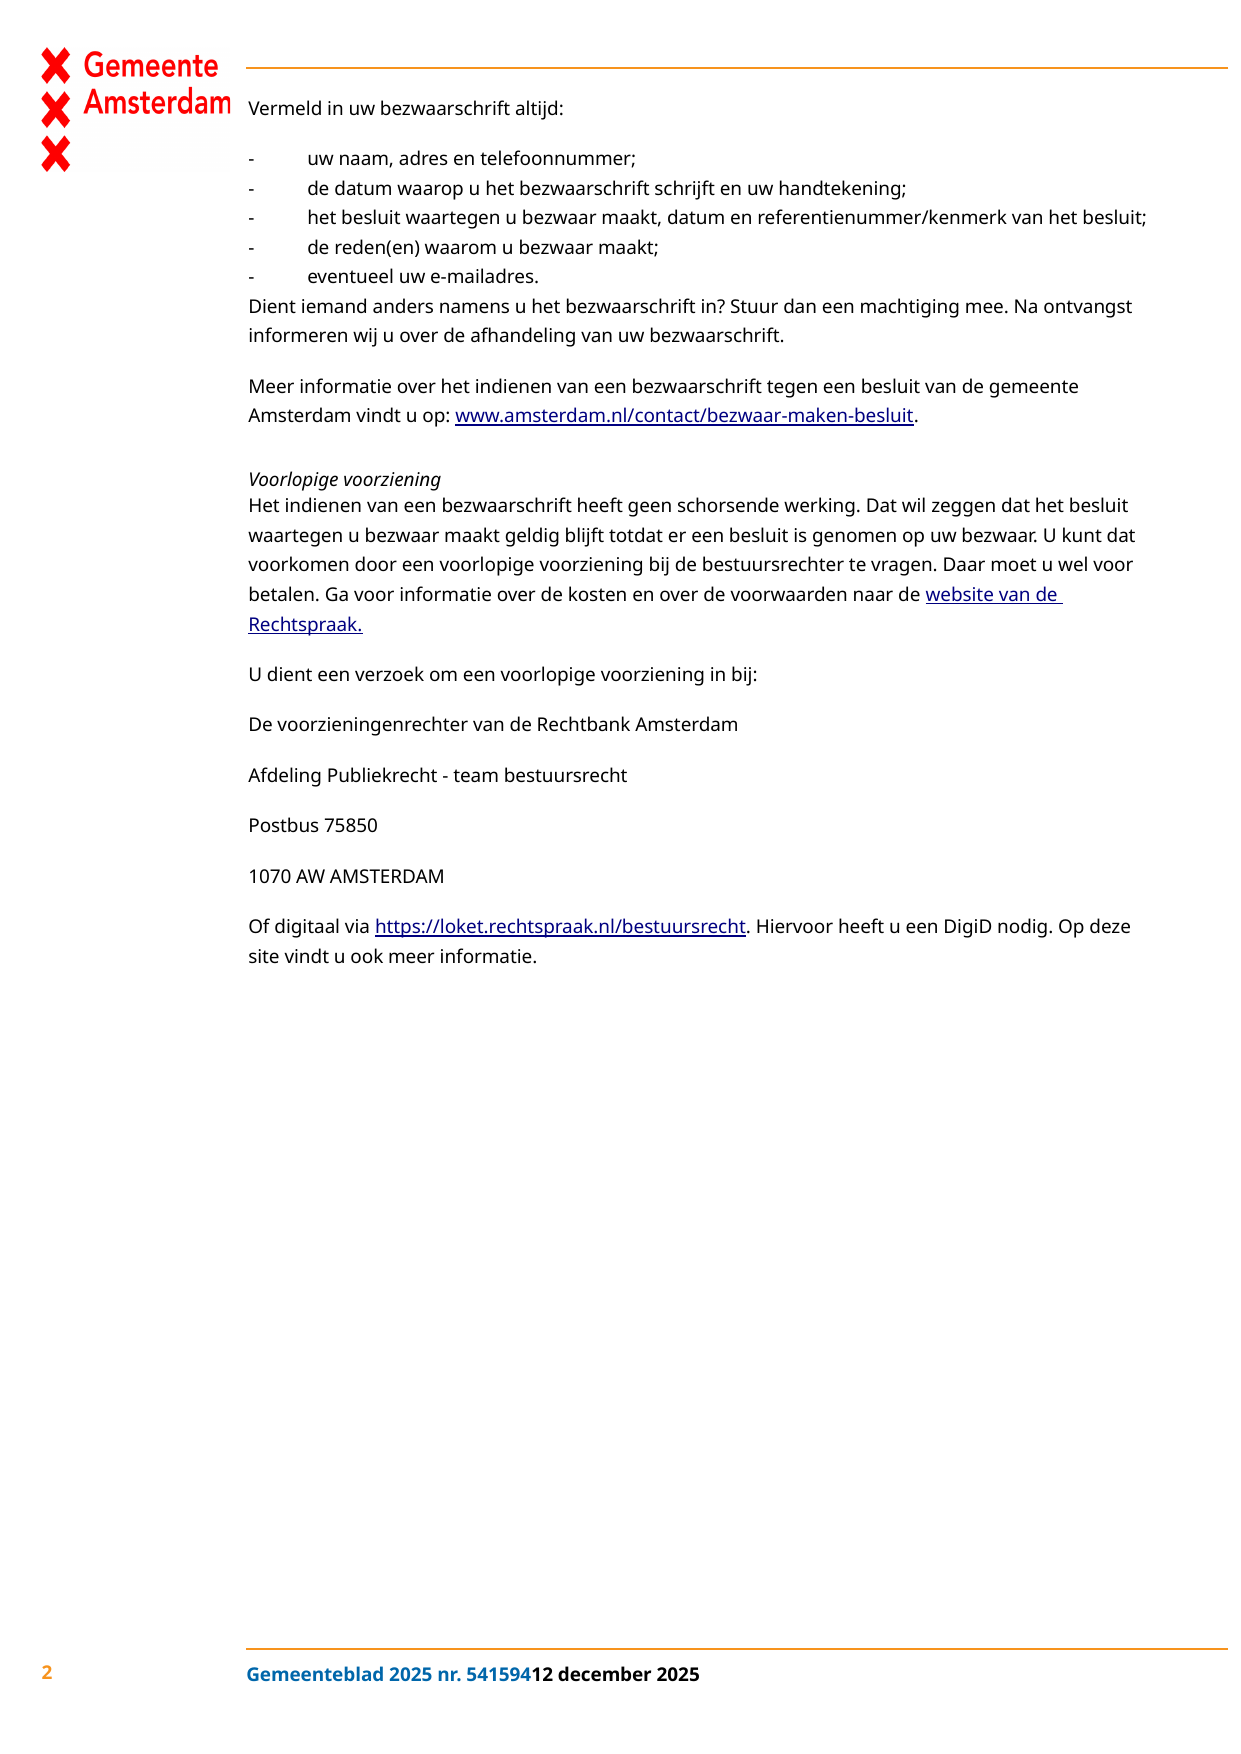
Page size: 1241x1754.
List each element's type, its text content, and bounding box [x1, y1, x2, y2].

text Dient iemand anders namens u het bezwaarschrift in? Stuur dan een machtiging mee. Na ontvangst informeren wij u over de afhandeling van uw bezwaarschrift. [248, 293, 1152, 348]
list eventueel uw e-mailadres. [248, 263, 1152, 289]
text Postbus 75850 [248, 812, 1152, 838]
list de reden(en) waarom u bezwaar maakt; [248, 234, 1152, 260]
list de datum waarop u het bezwaarschrift schrijft en uw handtekening; [248, 175, 1152, 201]
text De voorzieningenrechter van de Rechtbank Amsterdam [248, 712, 1152, 737]
text Het indienen van een bezwaarschrift heeft geen schorsende werking. Dat wil zeggen dat het besluit waartegen u bezwaar maakt geldig blijft totdat er een besluit is genomen op uw bezwaar. U kunt dat voorkomen door een voorlopige voorziening bij de bestuursrechter te vragen. Daar moet u wel voor betalen. Ga voor informatie over de kosten en over de voorwaarden naar de website van de Rechtspraak. [248, 492, 1152, 636]
text Vermeld in uw bezwaarschrift altijd: [248, 95, 1152, 121]
text 1070 AW AMSTERDAM [248, 863, 1152, 888]
text Meer informatie over het indienen van een bezwaarschrift tegen een besluit van de gemeente Amsterdam vindt u op: www.amsterdam.nl/contact/bezwaar-maken-besluit. [248, 373, 1152, 428]
list uw naam, adres en telefoonnummer; [248, 145, 1152, 171]
picture [41, 47, 231, 172]
text U dient een verzoek om een voorlopige voorziening in bij: [248, 661, 1152, 687]
text Voorlopige voorziening [248, 467, 1152, 492]
list het besluit waartegen u bezwaar maakt, datum en referentienummer/kenmerk van het besluit; [248, 204, 1152, 230]
text Afdeling Publiekrecht - team bestuursrecht [248, 762, 1152, 788]
text Of digitaal via https://loket.rechtspraak.nl/bestuursrecht. Hiervoor heeft u een DigiD nodig. Op deze site vindt u ook meer informatie. [248, 913, 1152, 968]
